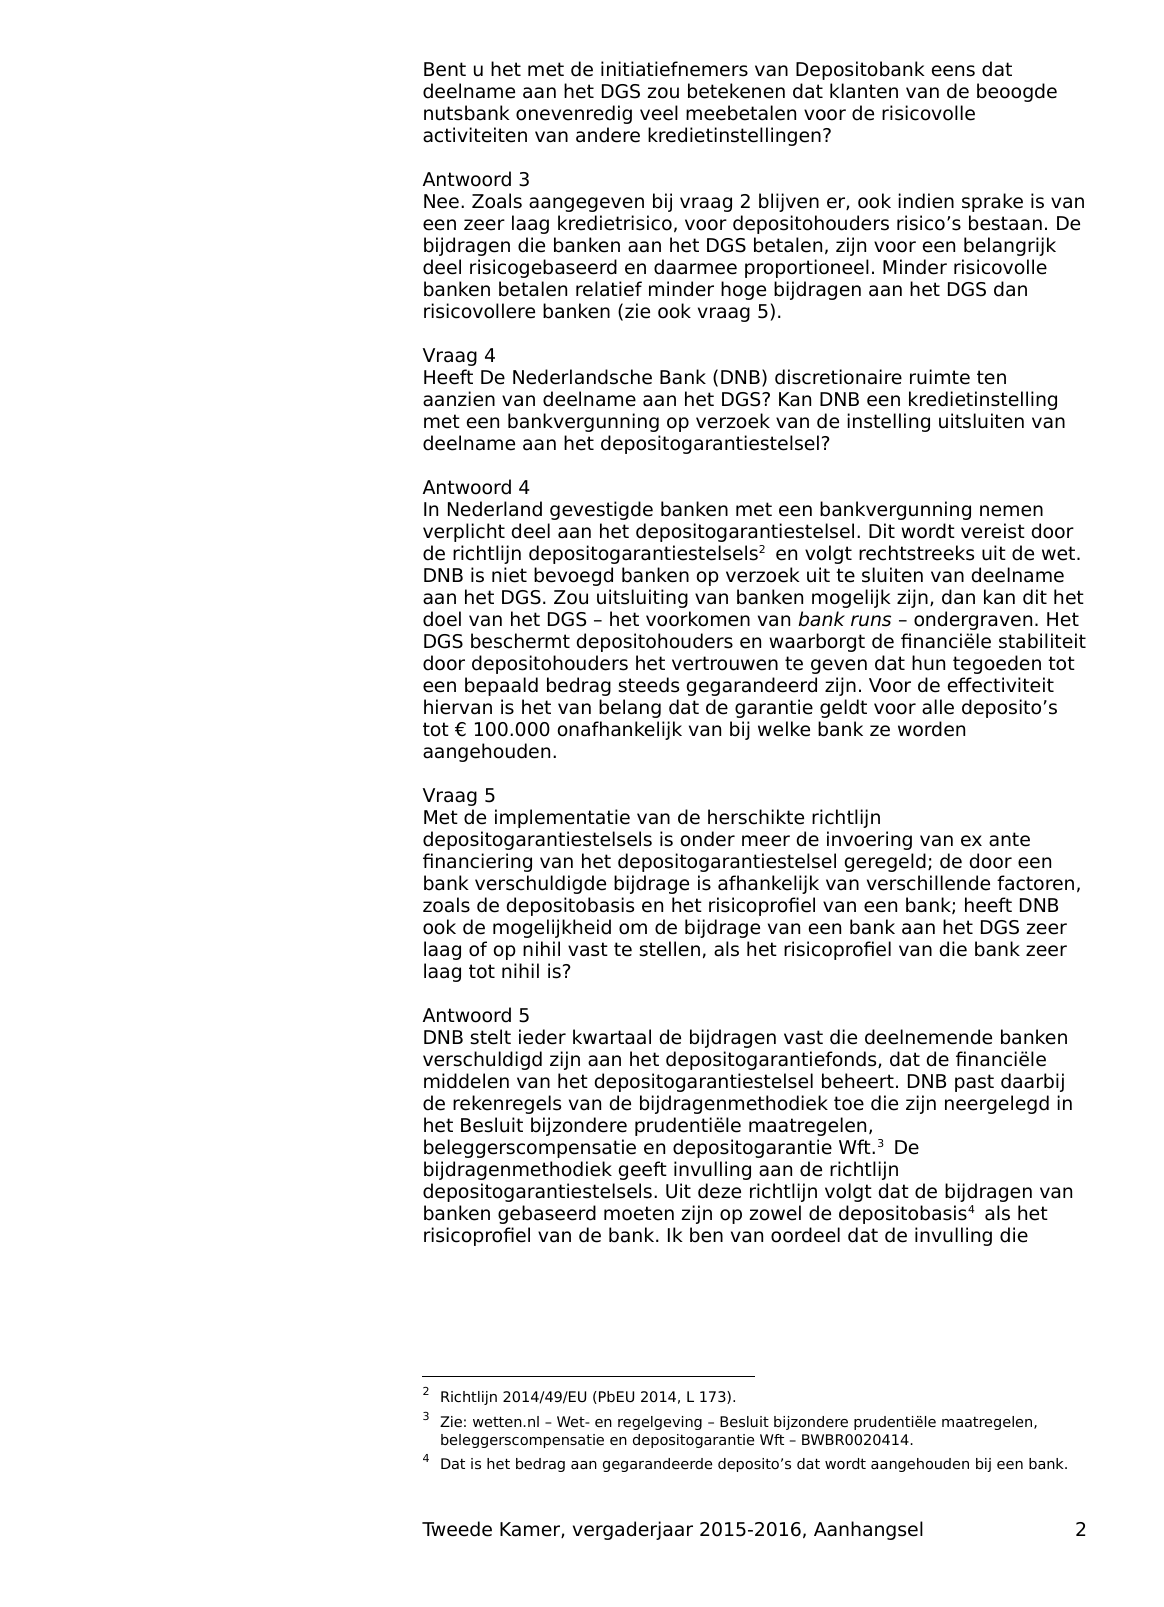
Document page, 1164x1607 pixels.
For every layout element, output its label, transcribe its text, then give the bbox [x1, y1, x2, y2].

text Antwoord 5 [422, 1005, 1087, 1027]
text Richtlijn 2014/49/EU (PbEU 2014, L 173). [422, 1385, 1087, 1407]
text Met de implementatie van de herschikte richtlijn depositogarantiestelsels is onder meer de invoering van ex ante financiering van het depositogarantiestelsel geregeld; de door een bank verschuldigde bijdrage is afhankelijk van verschillende factoren, zoals de depositobasis en het risicoprofiel van een bank; heeft DNB ook de mogelijkheid om de bijdrage van een bank aan het DGS zeer laag of op nihil vast te stellen, als het risicoprofiel van die bank zeer laag tot nihil is? [422, 807, 1087, 983]
text Vraag 5 [422, 785, 1087, 807]
text Zie: wetten.nl – Wet- en regelgeving – Besluit bijzondere prudentiële maatregelen, beleggerscompensatie en depositogarantie Wft – BWBR0020414. [422, 1410, 1087, 1449]
text Bent u het met de initiatiefnemers van Depositobank eens dat deelname aan het DGS zou betekenen dat klanten van de beoogde nutsbank onevenredig veel meebetalen voor de risicovolle activiteiten van andere kredietinstellingen? [422, 59, 1087, 147]
text Vraag 4 [422, 345, 1087, 367]
text Nee. Zoals aangegeven bij vraag 2 blijven er, ook indien sprake is van een zeer laag kredietrisico, voor depositohouders risico’s bestaan. De bijdragen die banken aan het DGS betalen, zijn voor een belangrijk deel risicogebaseerd en daarmee proportioneel. Minder risicovolle banken betalen relatief minder hoge bijdragen aan het DGS dan risicovollere banken (zie ook vraag 5). [422, 191, 1087, 323]
text Antwoord 3 [422, 169, 1087, 191]
text Heeft De Nederlandsche Bank (DNB) discretionaire ruimte ten aanzien van deelname aan het DGS? Kan DNB een kredietinstelling met een bankvergunning op verzoek van de instelling uitsluiten van deelname aan het depositogarantiestelsel? [422, 367, 1087, 455]
text In Nederland gevestigde banken met een bankvergunning nemen verplicht deel aan het depositogarantiestelsel. Dit wordt vereist door de richtlijn depositogarantiestelsels en volgt rechtstreeks uit de wet. DNB is niet bevoegd banken op verzoek uit te sluiten van deelname aan het DGS. Zou uitsluiting van banken mogelijk zijn, dan kan dit het doel van het DGS – het voorkomen van bank runs – ondergraven. Het DGS beschermt depositohouders en waarborgt de financiële stabiliteit door depositohouders het vertrouwen te geven dat hun tegoeden tot een bepaald bedrag steeds gegarandeerd zijn. Voor de effectiviteit hiervan is het van belang dat de garantie geldt voor alle deposito’s tot € 100.000 onafhankelijk van bij welke bank ze worden aangehouden. [422, 499, 1087, 763]
text DNB stelt ieder kwartaal de bijdragen vast die deelnemende banken verschuldigd zijn aan het depositogarantiefonds, dat de financiële middelen van het depositogarantiestelsel beheert. DNB past daarbij de rekenregels van de bijdragenmethodiek toe die zijn neergelegd in het Besluit bijzondere prudentiële maatregelen, beleggerscompensatie en depositogarantie Wft. De bijdragenmethodiek geeft invulling aan de richtlijn depositogarantiestelsels. Uit deze richtlijn volgt dat de bijdragen van banken gebaseerd moeten zijn op zowel de depositobasis als het risicoprofiel van de bank. Ik ben van oordeel dat de invulling die [422, 1027, 1087, 1291]
text Antwoord 4 [422, 477, 1087, 499]
text Dat is het bedrag aan gegarandeerde deposito’s dat wordt aangehouden bij een bank. [422, 1452, 1087, 1474]
